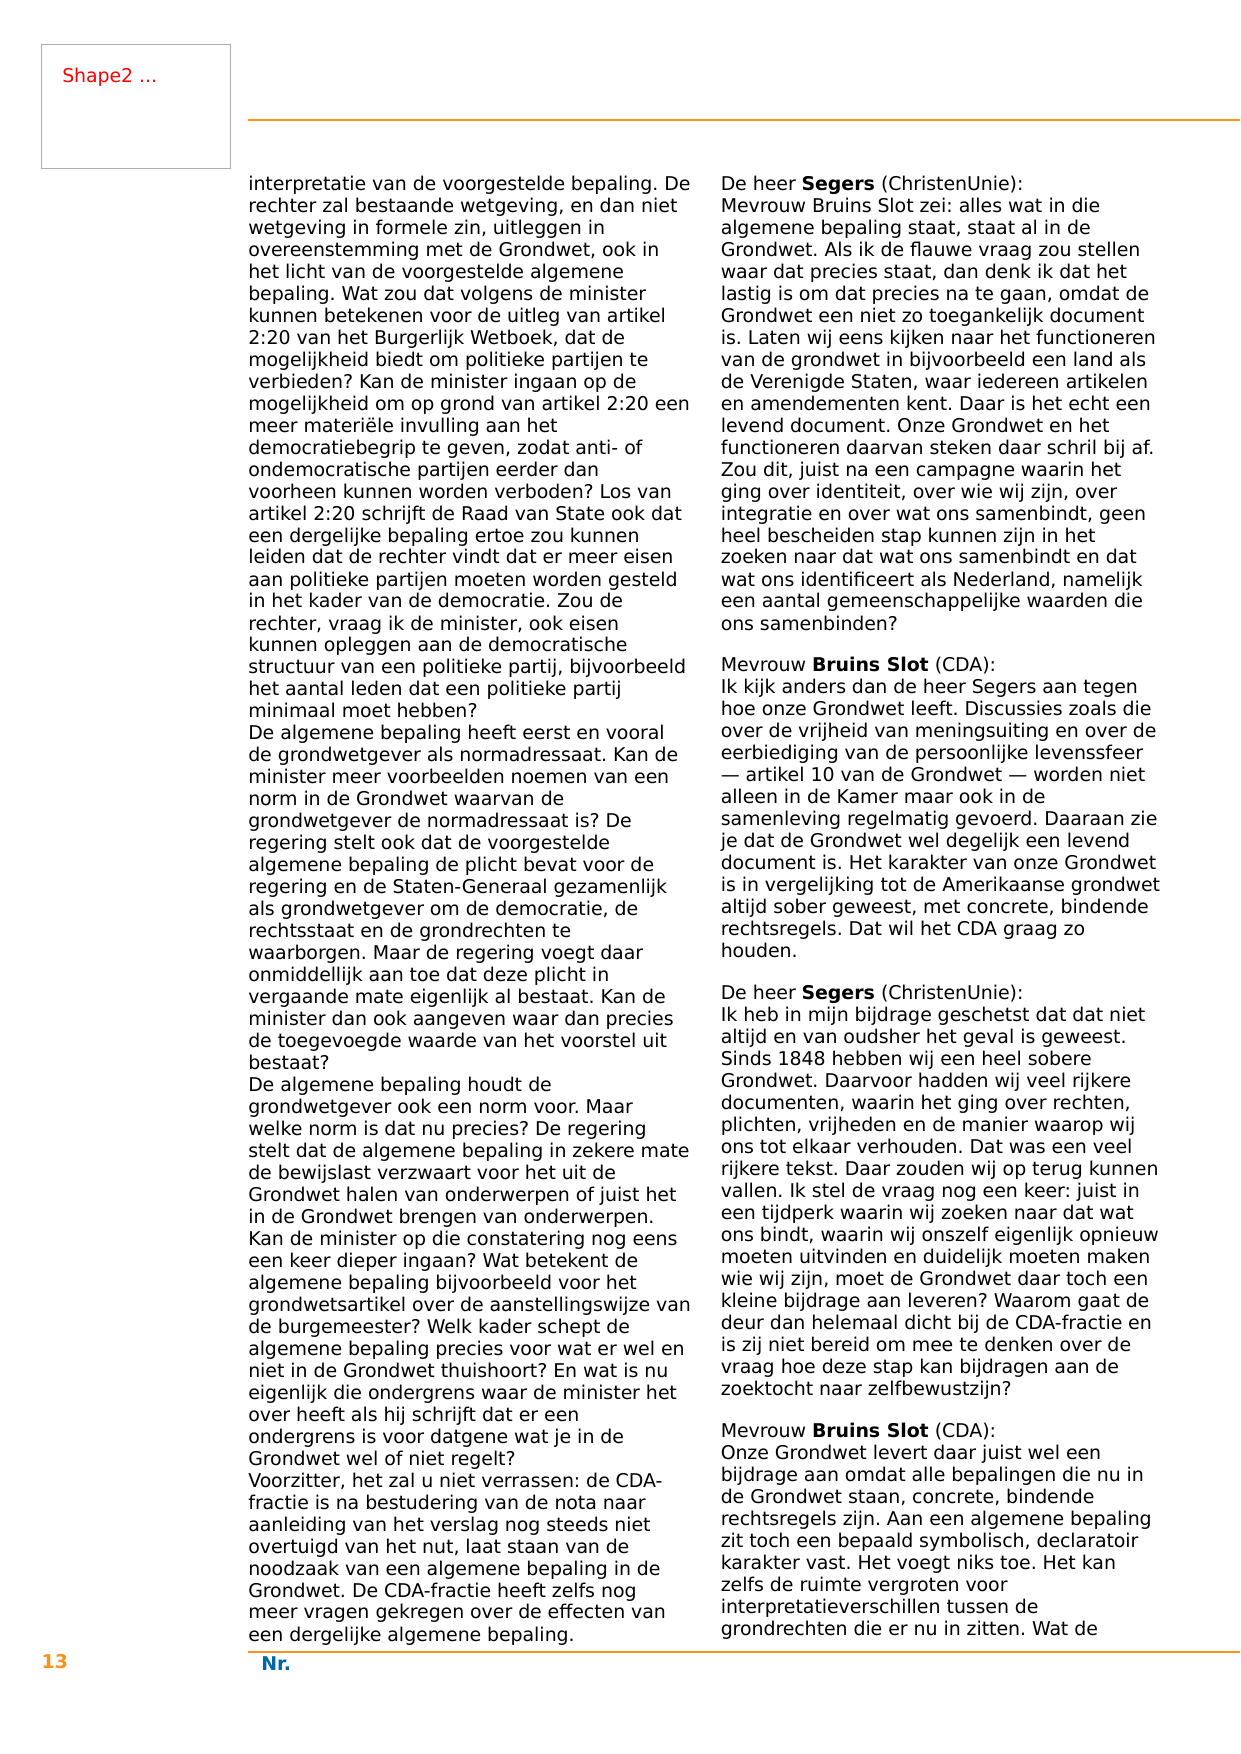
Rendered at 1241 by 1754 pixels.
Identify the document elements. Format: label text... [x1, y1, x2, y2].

text De algemene bepaling heeft eerst en vooral de grondwetgever als normadressaat. Kan de minister meer voorbeelden noemen van een norm in de Grondwet waarvan de grondwetgever de normadressaat is? De regering stelt ook dat de voorgestelde algemene bepaling de plicht bevat voor de regering en de Staten-Generaal gezamenlijk als grondwetgever om de democratie, de rechtsstaat en de grondrechten te waarborgen. Maar de regering voegt daar onmiddellijk aan toe dat deze plicht in vergaande mate eigenlijk al bestaat. Kan de minister dan ook aangeven waar dan precies de toegevoegde waarde van het voorstel uit bestaat? [248, 722, 691, 1074]
text Mevrouw Bruins Slot (CDA): [721, 654, 1163, 676]
text Mevrouw Bruins Slot zei: alles wat in die algemene bepaling staat, staat al in de Grondwet. Als ik de flauwe vraag zou stellen waar dat precies staat, dan denk ik dat het lastig is om dat precies na te gaan, omdat de Grondwet een niet zo toegankelijk document is. Laten wij eens kijken naar het functioneren van de grondwet in bijvoorbeeld een land als de Verenigde Staten, waar iedereen artikelen en amendementen kent. Daar is het echt een levend document. Onze Grondwet en het functioneren daarvan steken daar schril bij af. Zou dit, juist na een campagne waarin het ging over identiteit, over wie wij zijn, over integratie en over wat ons samenbindt, geen heel bescheiden stap kunnen zijn in het zoeken naar dat wat ons samenbindt en dat wat ons identificeert als Nederland, namelijk een aantal gemeenschappelijke waarden die ons samenbinden? [721, 195, 1163, 634]
text De algemene bepaling houdt de grondwetgever ook een norm voor. Maar welke norm is dat nu precies? De regering stelt dat de algemene bepaling in zekere mate de bewijslast verzwaart voor het uit de Grondwet halen van onderwerpen of juist het in de Grondwet brengen van onderwerpen. Kan de minister op die constatering nog eens een keer dieper ingaan? Wat betekent de algemene bepaling bijvoorbeeld voor het grondwetsartikel over de aanstellingswijze van de burgemeester? Welk kader schept de algemene bepaling precies voor wat er wel en niet in de Grondwet thuishoort? En wat is nu eigenlijk die ondergrens waar de minister het over heeft als hij schrijft dat er een ondergrens is voor datgene wat je in de Grondwet wel of niet regelt? [248, 1074, 691, 1469]
text Ik heb in mijn bijdrage geschetst dat dat niet altijd en van oudsher het geval is geweest. Sinds 1848 hebben wij een heel sobere Grondwet. Daarvoor hadden wij veel rijkere documenten, waarin het ging over rechten, plichten, vrijheden en de manier waarop wij ons tot elkaar verhouden. Dat was een veel rijkere tekst. Daar zouden wij op terug kunnen vallen. Ik stel de vraag nog een keer: juist in een tijdperk waarin wij zoeken naar dat wat ons bindt, waarin wij onszelf eigenlijk opnieuw moeten uitvinden en duidelijk moeten maken wie wij zijn, moet de Grondwet daar toch een kleine bijdrage aan leveren? Waarom gaat de deur dan helemaal dicht bij de CDA-fractie en is zij niet bereid om mee te denken over de vraag hoe deze stap kan bijdragen aan de zoektocht naar zelfbewustzijn? [721, 1004, 1163, 1400]
text interpretatie van de voorgestelde bepaling. De rechter zal bestaande wetgeving, en dan niet wetgeving in formele zin, uitleggen in overeenstemming met de Grondwet, ook in het licht van de voorgestelde algemene bepaling. Wat zou dat volgens de minister kunnen betekenen voor de uitleg van artikel 2:20 van het Burgerlijk Wetboek, dat de mogelijkheid biedt om politieke partijen te verbieden? Kan de minister ingaan op de mogelijkheid om op grond van artikel 2:20 een meer materiële invulling aan het democratiebegrip te geven, zodat anti- of ondemocratische partijen eerder dan voorheen kunnen worden verboden? Los van artikel 2:20 schrijft de Raad van State ook dat een dergelijke bepaling ertoe zou kunnen leiden dat de rechter vindt dat er meer eisen aan politieke partijen moeten worden gesteld in het kader van de democratie. Zou de rechter, vraag ik de minister, ook eisen kunnen opleggen aan de democratische structuur van een politieke partij, bijvoorbeeld het aantal leden dat een politieke partij minimaal moet hebben? [248, 173, 691, 722]
text Ik kijk anders dan de heer Segers aan tegen hoe onze Grondwet leeft. Discussies zoals die over de vrijheid van meningsuiting en over de eerbiediging van de persoonlijke levenssfeer — artikel 10 van de Grondwet — worden niet alleen in de Kamer maar ook in de samenleving regelmatig gevoerd. Daaraan zie je dat de Grondwet wel degelijk een levend document is. Het karakter van onze Grondwet is in vergelijking tot de Amerikaanse grondwet altijd sober geweest, met concrete, bindende rechtsregels. Dat wil het CDA graag zo houden. [721, 676, 1163, 962]
text Mevrouw Bruins Slot (CDA): [721, 1420, 1163, 1442]
text De heer Segers (ChristenUnie): [721, 982, 1163, 1004]
text Onze Grondwet levert daar juist wel een bijdrage aan omdat alle bepalingen die nu in de Grondwet staan, concrete, bindende rechtsregels zijn. Aan een algemene bepaling zit toch een bepaald symbolisch, declaratoir karakter vast. Het voegt niks toe. Het kan zelfs de ruimte vergroten voor interpretatieverschillen tussen de grondrechten die er nu in zitten. Wat de [721, 1442, 1163, 1639]
text De heer Segers (ChristenUnie): [721, 173, 1163, 195]
text Voorzitter, het zal u niet verrassen: de CDA-fractie is na bestudering van de nota naar aanleiding van het verslag nog steeds niet overtuigd van het nut, laat staan van de noodzaak van een algemene bepaling in de Grondwet. De CDA-fractie heeft zelfs nog meer vragen gekregen over de effecten van een dergelijke algemene bepaling. [248, 1469, 691, 1645]
